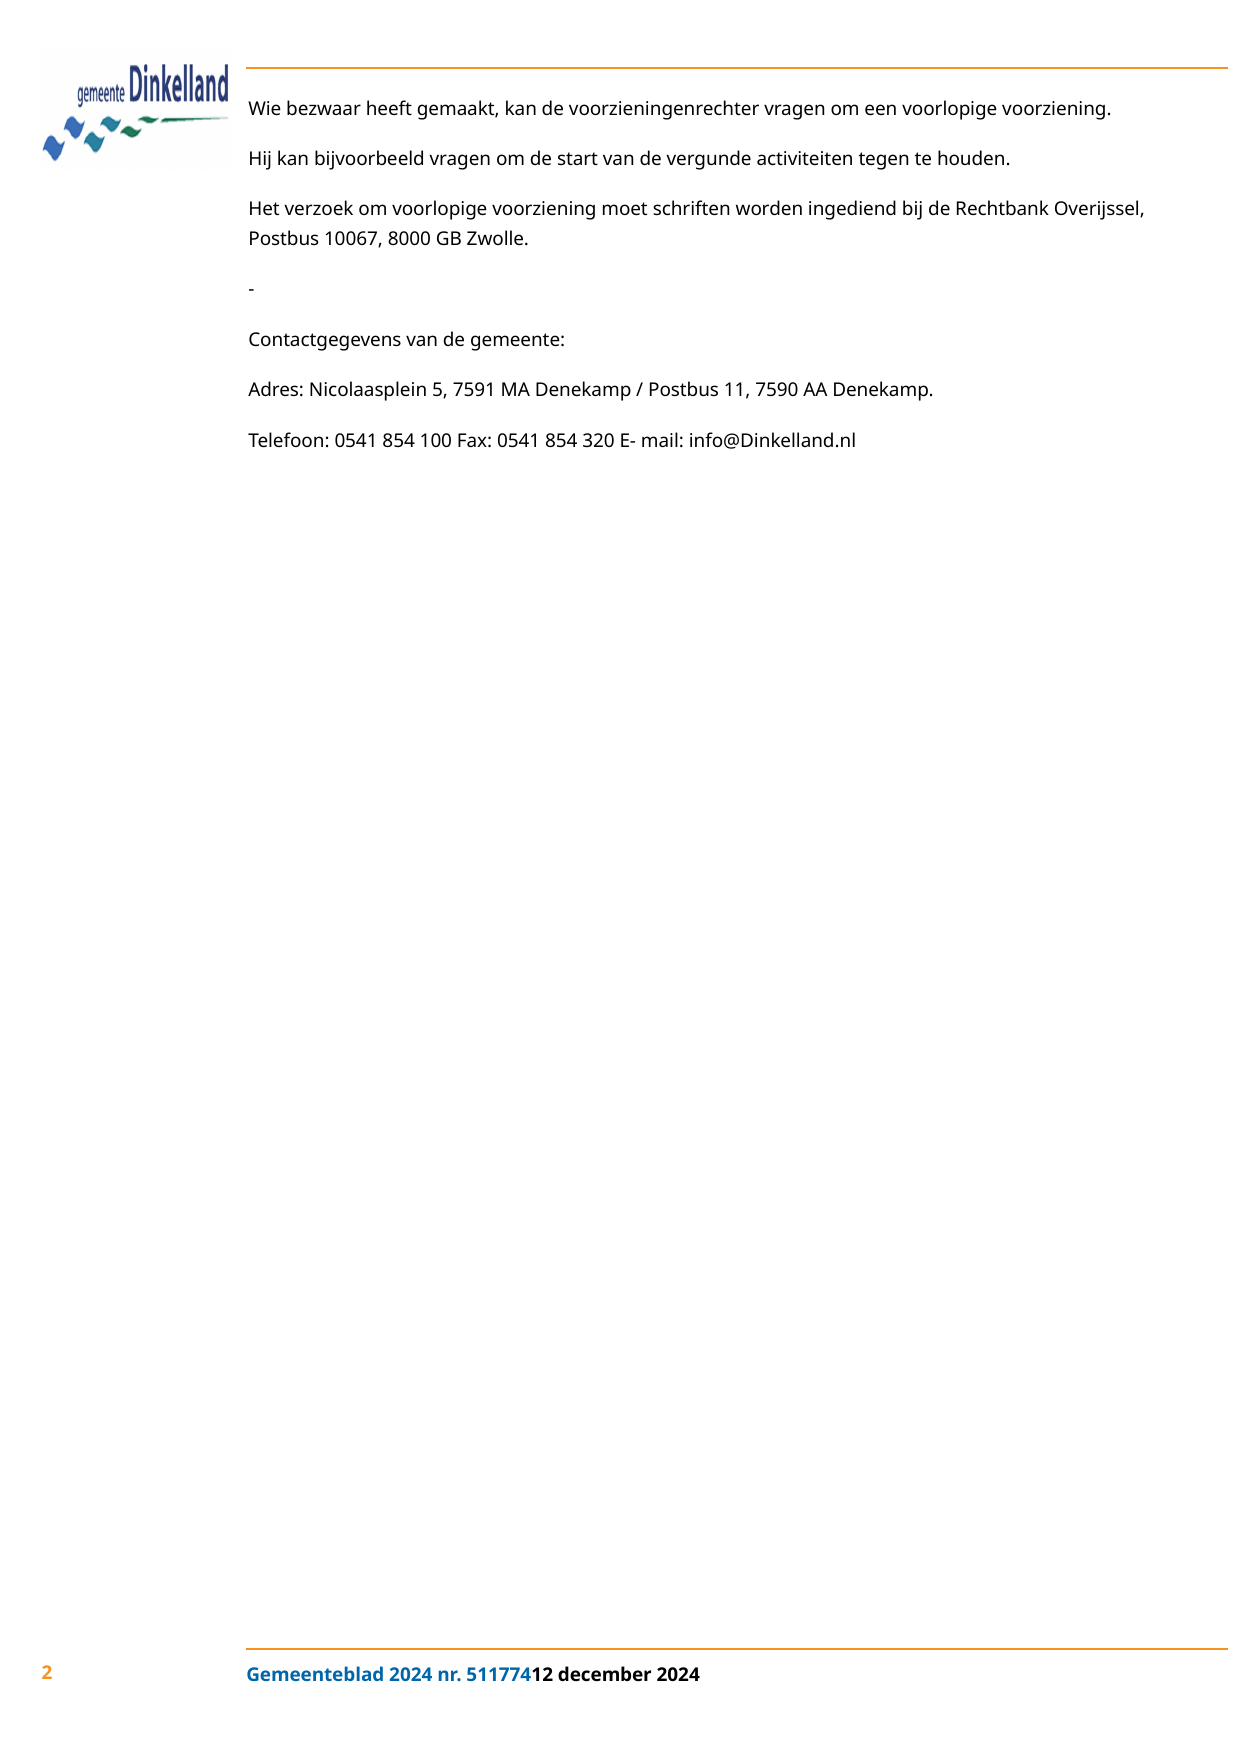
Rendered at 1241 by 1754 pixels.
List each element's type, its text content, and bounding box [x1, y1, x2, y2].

text Contactgegevens van de gemeente: [248, 326, 1152, 352]
picture [41, 47, 231, 172]
text Wie bezwaar heeft gemaakt, kan de voorzieningenrechter vragen om een voorlopige voorziening. [248, 95, 1152, 121]
text - [248, 276, 1152, 301]
text Hij kan bijvoorbeeld vragen om de start van de vergunde activiteiten tegen te houden. [248, 145, 1152, 171]
text Het verzoek om voorlopige voorziening moet schriften worden ingediend bij de Rechtbank Overijssel, Postbus 10067, 8000 GB Zwolle. [248, 196, 1152, 251]
text Adres: Nicolaasplein 5, 7591 MA Denekamp / Postbus 11, 7590 AA Denekamp. [248, 376, 1152, 402]
text Telefoon: 0541 854 100 Fax: 0541 854 320 E- mail: info@Dinkelland.nl [248, 427, 1152, 453]
